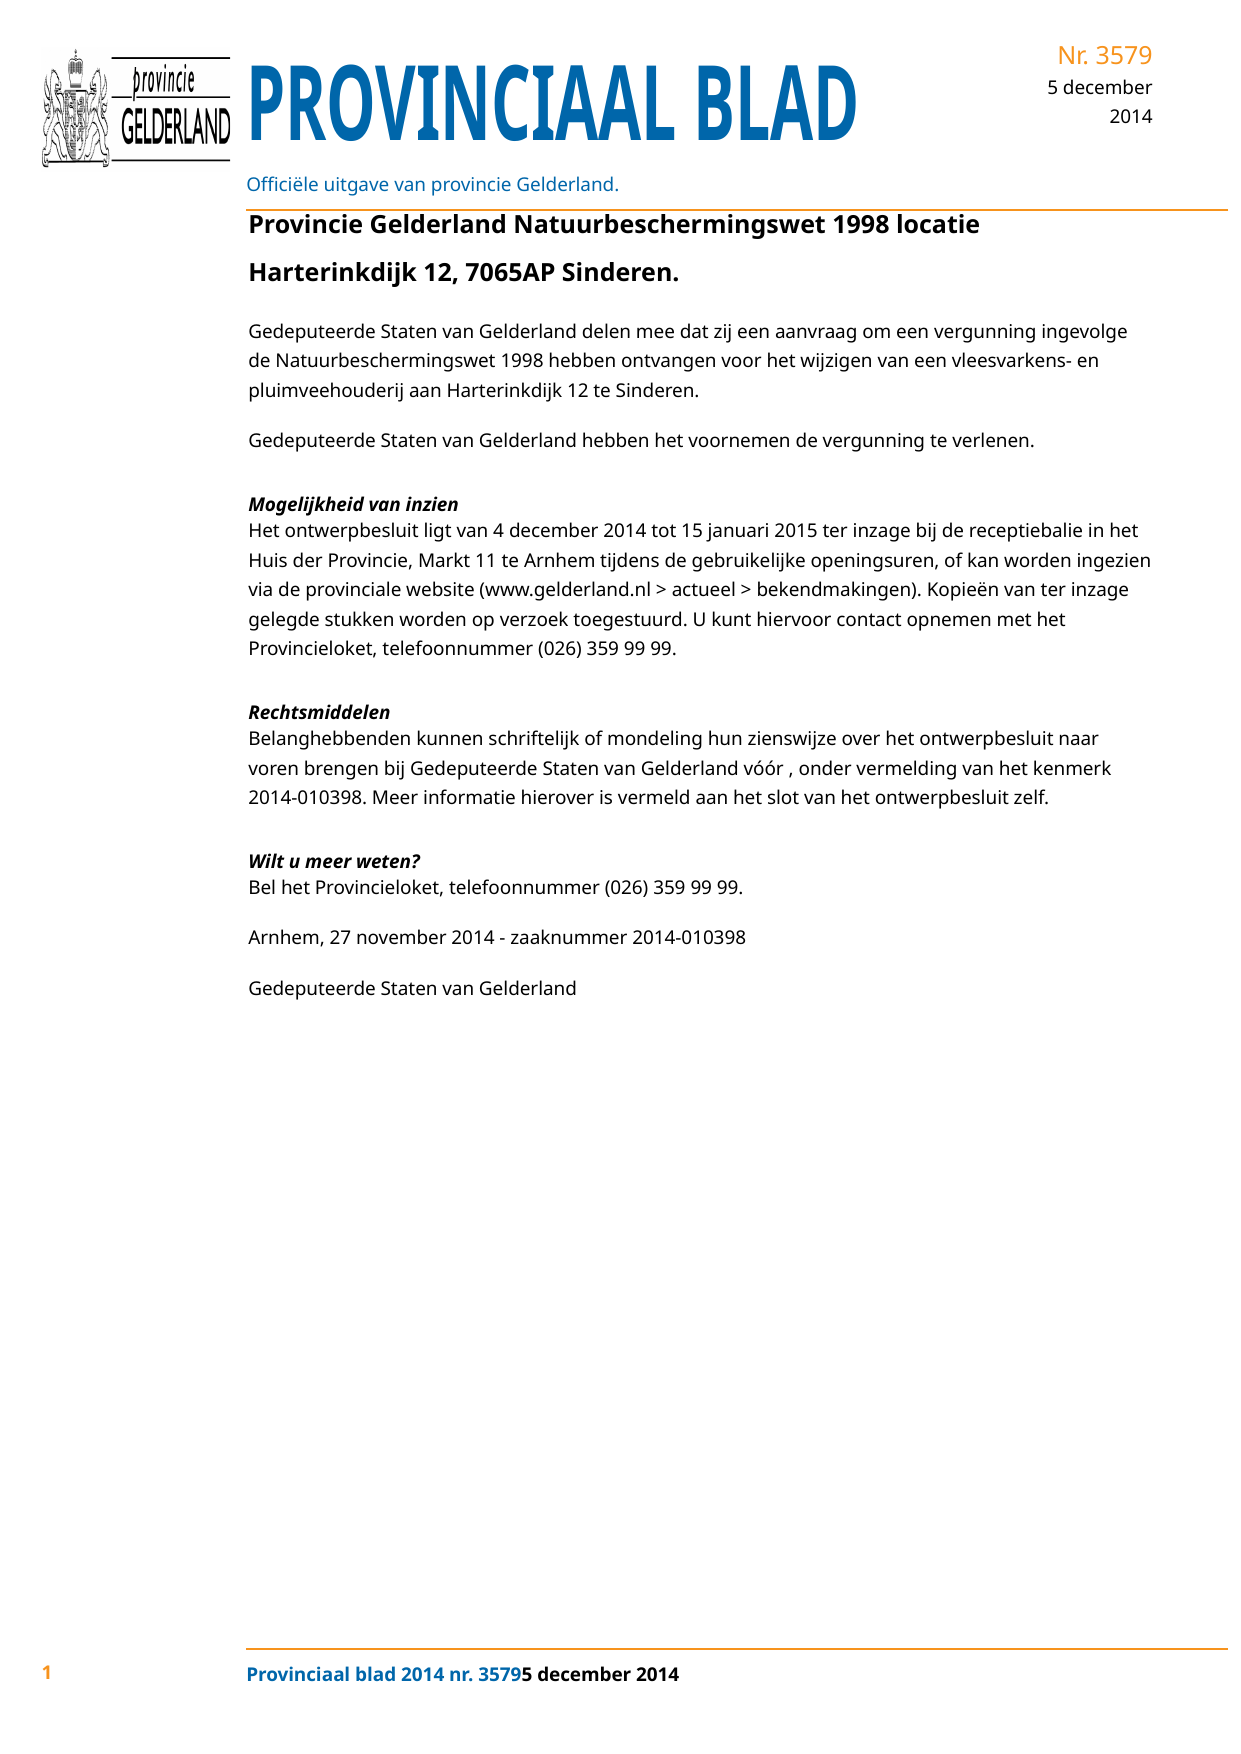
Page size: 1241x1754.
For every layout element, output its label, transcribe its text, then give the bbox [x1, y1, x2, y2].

text Het ontwerpbesluit ligt van 4 december 2014 tot 15 januari 2015 ter inzage bij de receptiebalie in het Huis der Provincie, Markt 11 te Arnhem tijdens de gebruikelijke openingsuren, of kan worden ingezien via de provinciale website (www.gelderland.nl > actueel > bekendmakingen). Kopieën van ter inzage gelegde stukken worden op verzoek toegestuurd. U kunt hiervoor contact opnemen met het Provincieloket, telefoonnummer (026) 359 99 99. [248, 517, 1152, 661]
text Belanghebbenden kunnen schriftelijk of mondeling hun zienswijze over het ontwerpbesluit naar voren brengen bij Gedeputeerde Staten van Gelderland vóór , onder vermelding van het kenmerk 2014-010398. Meer informatie hierover is vermeld aan het slot van het ontwerpbesluit zelf. [248, 725, 1152, 810]
text Mogelijkheid van inzien [248, 491, 1152, 517]
text Gedeputeerde Staten van Gelderland [248, 975, 1152, 1001]
text Wilt u meer weten? [248, 848, 1152, 874]
text Gedeputeerde Staten van Gelderland delen mee dat zij een aanvraag om een vergunning ingevolge de Natuurbeschermingswet 1998 hebben ontvangen voor het wijzigen van een vleesvarkens- en pluimveehouderij aan Harterinkdijk 12 te Sinderen. [248, 318, 1152, 403]
text Gedeputeerde Staten van Gelderland hebben het voornemen de vergunning te verlenen. [248, 427, 1152, 453]
text Provincie Gelderland Natuurbeschermingswet 1998 locatie Harterinkdijk 12, 7065AP Sinderen. [248, 211, 1152, 288]
text Rechtsmiddelen [248, 699, 1152, 725]
picture [41, 47, 231, 172]
text Arnhem, 27 november 2014 - zaaknummer 2014-010398 [248, 924, 1152, 950]
text Bel het Provincieloket, telefoonnummer (026) 359 99 99. [248, 874, 1152, 900]
